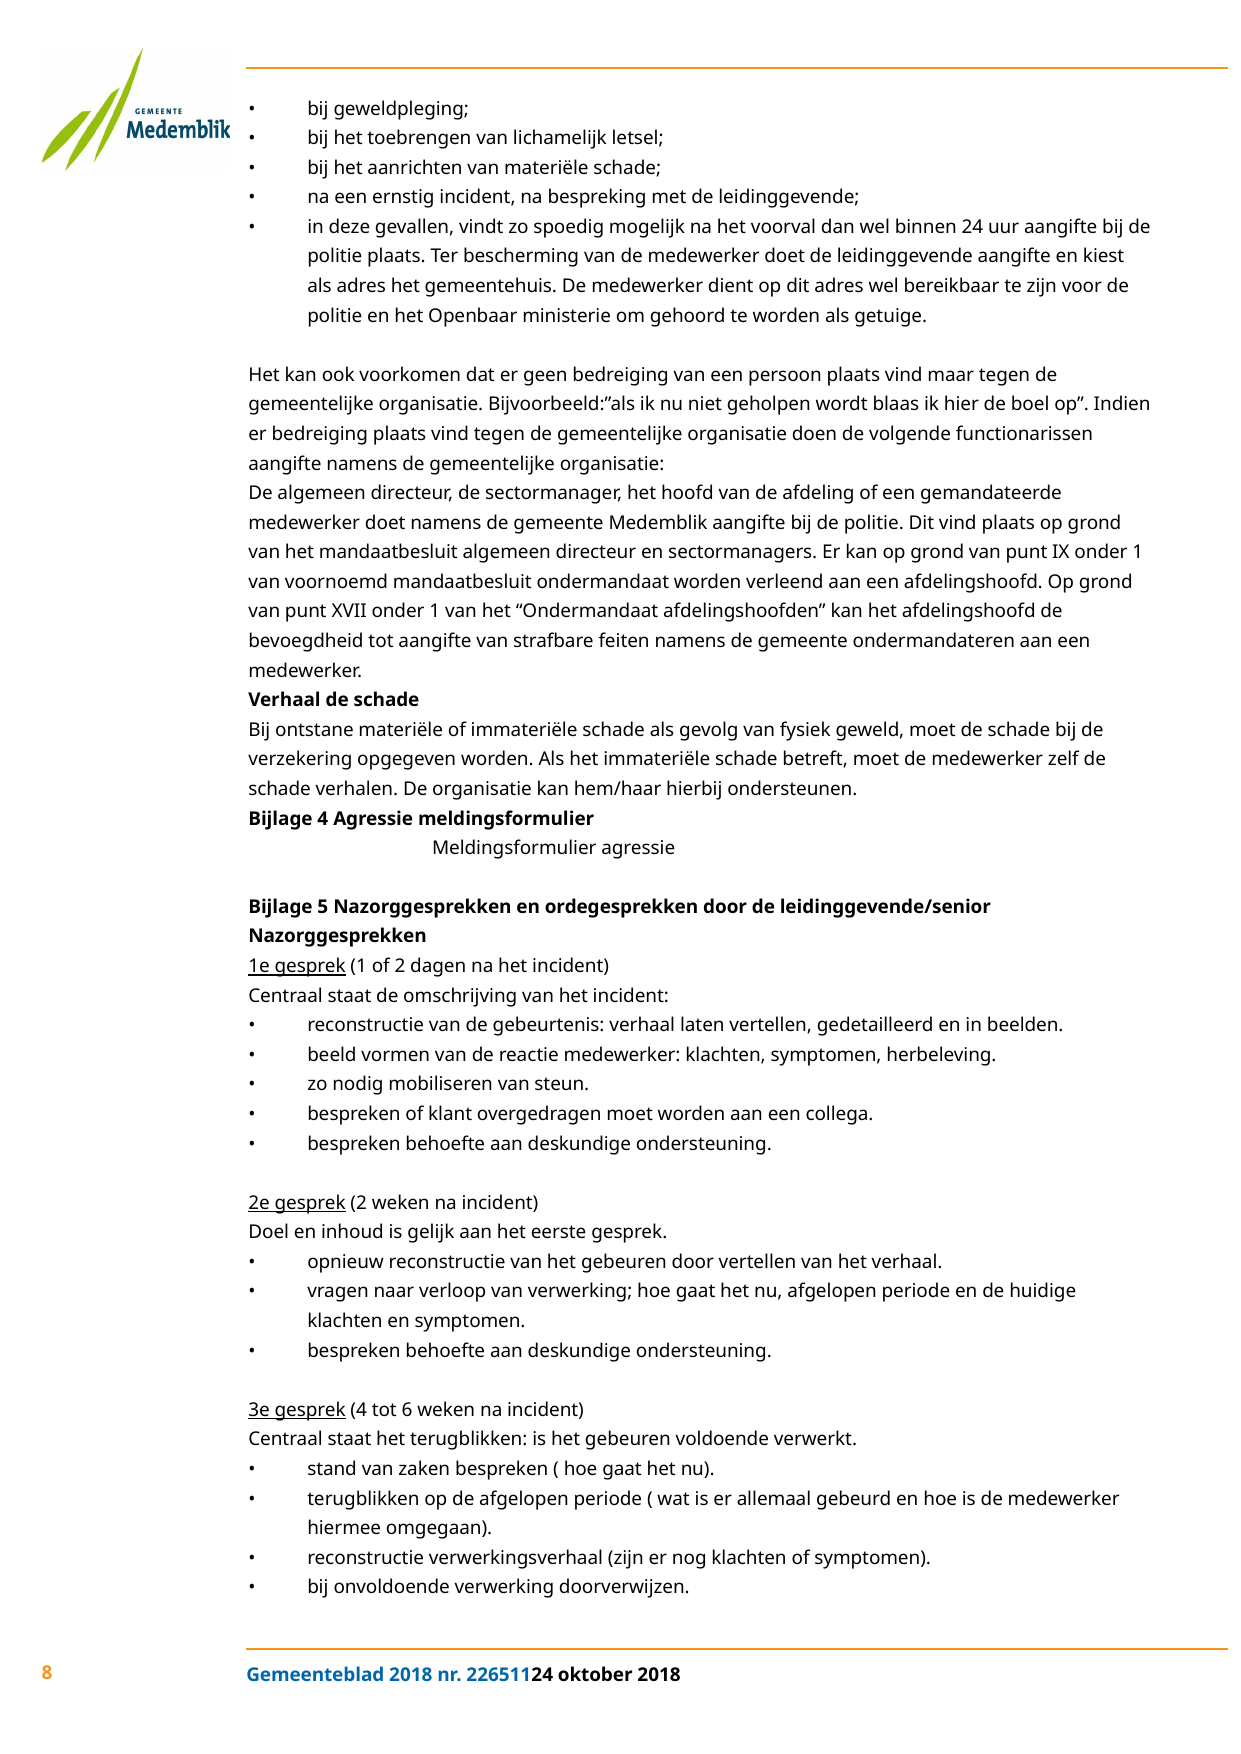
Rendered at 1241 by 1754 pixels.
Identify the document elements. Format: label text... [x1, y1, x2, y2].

table_header [248, 835, 432, 860]
list bespreken behoefte aan deskundige ondersteuning. [248, 1130, 1152, 1155]
text Nazorggesprekken [248, 923, 1152, 948]
text 1e gesprek (1 of 2 dagen na het incident) [248, 952, 1152, 978]
list in deze gevallen, vindt zo spoedig mogelijk na het voorval dan wel binnen 24 uur aangifte bij de politie plaats. Ter bescherming van de medewerker doet de leidinggevende aangifte en kiest als adres het gemeentehuis. De medewerker dient op dit adres wel bereikbaar te zijn voor de politie en het Openbaar ministerie om gehoord te worden als getuige. [248, 213, 1152, 328]
text Verhaal de schade [248, 686, 1152, 712]
list bespreken behoefte aan deskundige ondersteuning. [248, 1337, 1152, 1362]
text 3e gesprek (4 tot 6 weken na incident) [248, 1396, 1152, 1422]
table_header Meldingsformulier agressie [432, 835, 1152, 860]
text 2e gesprek (2 weken na incident) [248, 1189, 1152, 1214]
list zo nodig mobiliseren van steun. [248, 1071, 1152, 1096]
list beeld vormen van de reactie medewerker: klachten, symptomen, herbeleving. [248, 1041, 1152, 1067]
list bij geweldpleging; [248, 95, 1152, 121]
list terugblikken op de afgelopen periode ( wat is er allemaal gebeurd en hoe is de medewerker hiermee omgegaan). [248, 1485, 1152, 1540]
list bij het toebrengen van lichamelijk letsel; [248, 124, 1152, 150]
text Het kan ook voorkomen dat er geen bedreiging van een persoon plaats vind maar tegen de gemeentelijke organisatie. Bijvoorbeeld:”als ik nu niet geholpen wordt blaas ik hier de boel op”. Indien er bedreiging plaats vind tegen de gemeentelijke organisatie doen de volgende functionarissen aangifte namens de gemeentelijke organisatie: [248, 361, 1152, 476]
text Centraal staat de omschrijving van het incident: [248, 982, 1152, 1007]
text De algemeen directeur, de sectormanager, het hoofd van de afdeling of een gemandateerde medewerker doet namens de gemeente Medemblik aangifte bij de politie. Dit vind plaats op grond van het mandaatbesluit algemeen directeur en sectormanagers. Er kan op grond van punt IX onder 1 van voornoemd mandaatbesluit ondermandaat worden verleend aan een afdelingshoofd. Op grond van punt XVII onder 1 van het “Ondermandaat afdelingshoofden” kan het afdelingshoofd de bevoegdheid tot aangifte van strafbare feiten namens de gemeente ondermandateren aan een medewerker. [248, 479, 1152, 683]
list reconstructie van de gebeurtenis: verhaal laten vertellen, gedetailleerd en in beelden. [248, 1011, 1152, 1037]
list bespreken of klant overgedragen moet worden aan een collega. [248, 1100, 1152, 1126]
list na een ernstig incident, na bespreking met de leidinggevende; [248, 183, 1152, 209]
text Doel en inhoud is gelijk aan het eerste gesprek. [248, 1218, 1152, 1244]
text Bijlage 4 Agressie meldingsformulier [248, 805, 1152, 831]
list stand van zaken bespreken ( hoe gaat het nu). [248, 1455, 1152, 1481]
text Bijlage 5 Nazorggesprekken en ordegesprekken door de leidinggevende/senior [248, 893, 1152, 919]
text Centraal staat het terugblikken: is het gebeuren voldoende verwerkt. [248, 1426, 1152, 1451]
list vragen naar verloop van verwerking; hoe gaat het nu, afgelopen periode en de huidige klachten en symptomen. [248, 1278, 1152, 1333]
text Bij ontstane materiële of immateriële schade als gevolg van fysiek geweld, moet de schade bij de verzekering opgegeven worden. Als het immateriële schade betreft, moet de medewerker zelf de schade verhalen. De organisatie kan hem/haar hierbij ondersteunen. [248, 716, 1152, 801]
picture [41, 47, 231, 172]
list bij het aanrichten van materiële schade; [248, 154, 1152, 180]
list bij onvoldoende verwerking doorverwijzen. [248, 1573, 1152, 1599]
list opnieuw reconstructie van het gebeuren door vertellen van het verhaal. [248, 1248, 1152, 1274]
list reconstructie verwerkingsverhaal (zijn er nog klachten of symptomen). [248, 1544, 1152, 1569]
